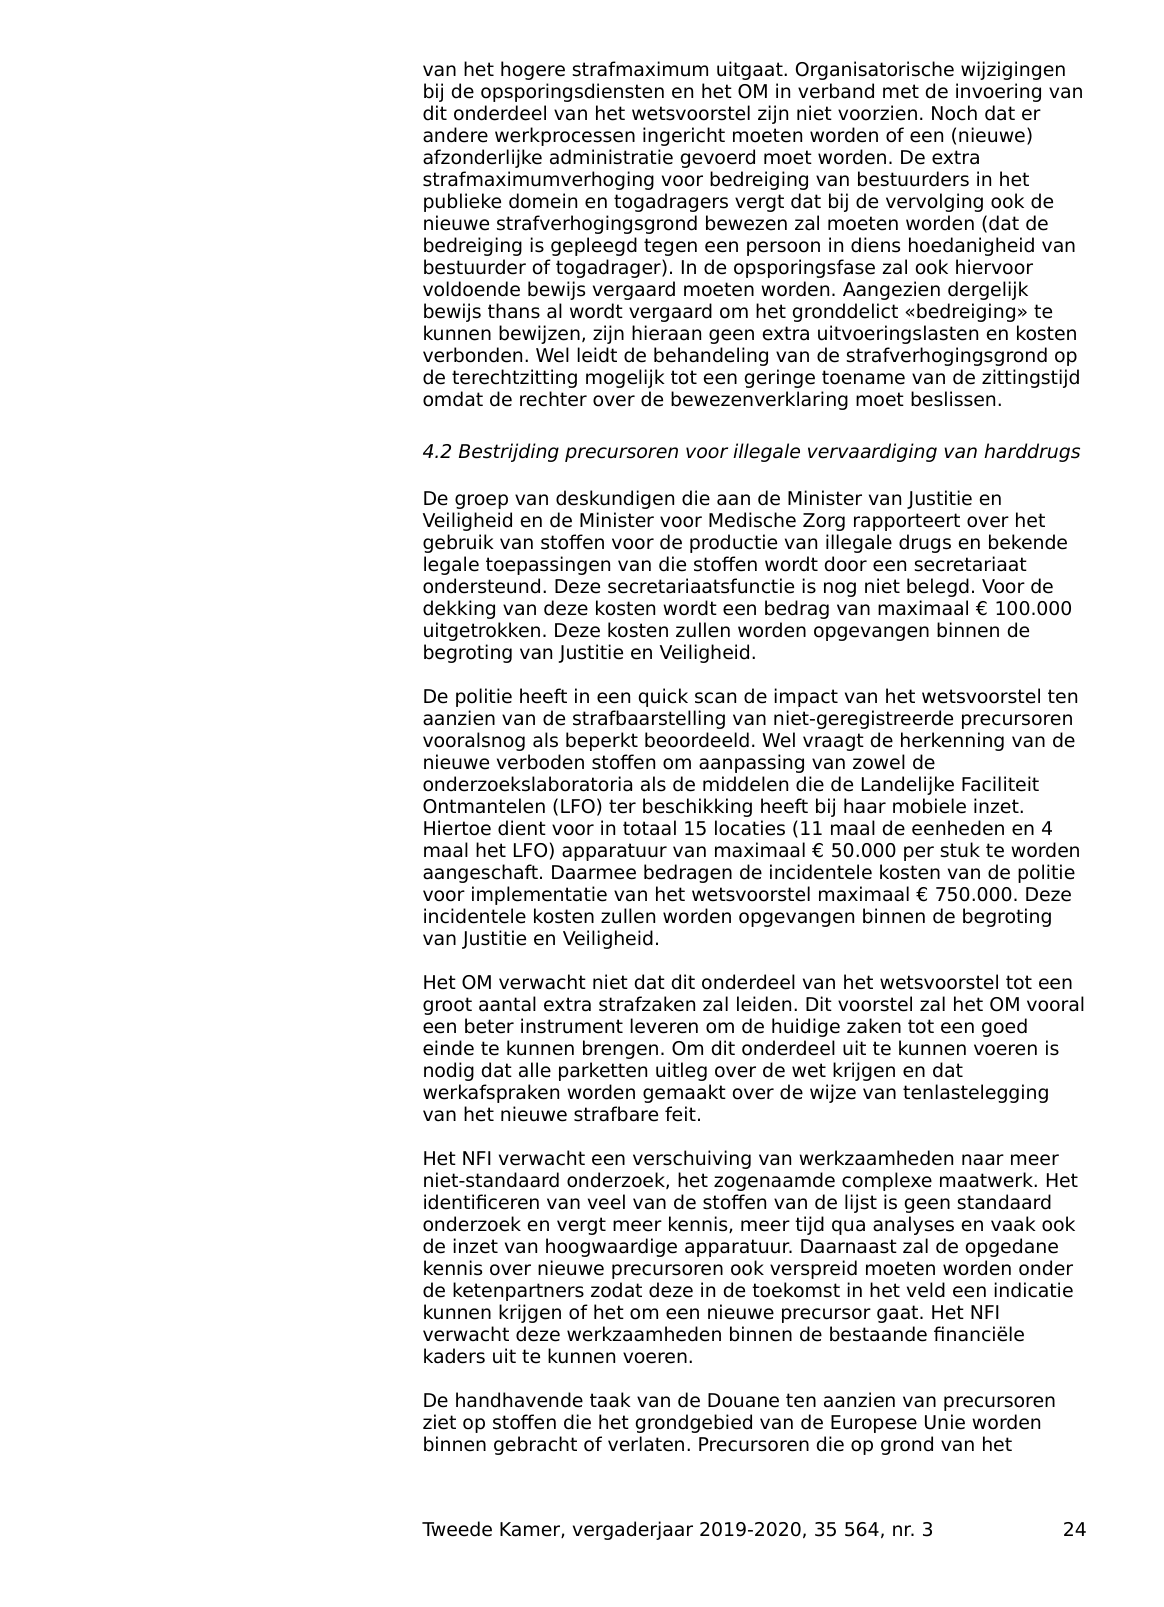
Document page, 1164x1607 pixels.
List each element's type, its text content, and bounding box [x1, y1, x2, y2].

text Het NFI verwacht een verschuiving van werkzaamheden naar meer niet-standaard onderzoek, het zogenaamde complexe maatwerk. Het identificeren van veel van de stoffen van de lijst is geen standaard onderzoek en vergt meer kennis, meer tijd qua analyses en vaak ook de inzet van hoogwaardige apparatuur. Daarnaast zal de opgedane kennis over nieuwe precursoren ook verspreid moeten worden onder de ketenpartners zodat deze in de toekomst in het veld een indicatie kunnen krijgen of het om een nieuwe precursor gaat. Het NFI verwacht deze werkzaamheden binnen de bestaande financiële kaders uit te kunnen voeren. [422, 1148, 1087, 1367]
text De politie heeft in een quick scan de impact van het wetsvoorstel ten aanzien van de strafbaarstelling van niet-geregistreerde precursoren vooralsnog als beperkt beoordeeld. Wel vraagt de herkenning van de nieuwe verboden stoffen om aanpassing van zowel de onderzoekslaboratoria als de middelen die de Landelijke Faciliteit Ontmantelen (LFO) ter beschikking heeft bij haar mobiele inzet. Hiertoe dient voor in totaal 15 locaties (11 maal de eenheden en 4 maal het LFO) apparatuur van maximaal € 50.000 per stuk te worden aangeschaft. Daarmee bedragen de incidentele kosten van de politie voor implementatie van het wetsvoorstel maximaal € 750.000. Deze incidentele kosten zullen worden opgevangen binnen de begroting van Justitie en Veiligheid. [422, 686, 1087, 949]
text Het OM verwacht niet dat dit onderdeel van het wetsvoorstel tot een groot aantal extra strafzaken zal leiden. Dit voorstel zal het OM vooral een beter instrument leveren om de huidige zaken tot een goed einde te kunnen brengen. Om dit onderdeel uit te kunnen voeren is nodig dat alle parketten uitleg over de wet krijgen en dat werkafspraken worden gemaakt over de wijze van tenlastelegging van het nieuwe strafbare feit. [422, 972, 1087, 1126]
subtitle 4.2 Bestrijding precursoren voor illegale vervaardiging van harddrugs [422, 441, 1087, 463]
text De groep van deskundigen die aan de Minister van Justitie en Veiligheid en de Minister voor Medische Zorg rapporteert over het gebruik van stoffen voor de productie van illegale drugs en bekende legale toepassingen van die stoffen wordt door een secretariaat ondersteund. Deze secretariaatsfunctie is nog niet belegd. Voor de dekking van deze kosten wordt een bedrag van maximaal € 100.000 uitgetrokken. Deze kosten zullen worden opgevangen binnen de begroting van Justitie en Veiligheid. [422, 488, 1087, 663]
text De handhavende taak van de Douane ten aanzien van precursoren ziet op stoffen die het grondgebied van de Europese Unie worden binnen gebracht of verlaten. Precursoren die op grond van het [422, 1390, 1087, 1456]
text van het hogere strafmaximum uitgaat. Organisatorische wijzigingen bij de opsporingsdiensten en het OM in verband met de invoering van dit onderdeel van het wetsvoorstel zijn niet voorzien. Noch dat er andere werkprocessen ingericht moeten worden of een (nieuwe) afzonderlijke administratie gevoerd moet worden. De extra strafmaximumverhoging voor bedreiging van bestuurders in het publieke domein en togadragers vergt dat bij de vervolging ook de nieuwe strafverhogingsgrond bewezen zal moeten worden (dat de bedreiging is gepleegd tegen een persoon in diens hoedanigheid van bestuurder of togadrager). In de opsporingsfase zal ook hiervoor voldoende bewijs vergaard moeten worden. Aangezien dergelijk bewijs thans al wordt vergaard om het gronddelict «bedreiging» te kunnen bewijzen, zijn hieraan geen extra uitvoeringslasten en kosten verbonden. Wel leidt de behandeling van de strafverhogingsgrond op de terechtzitting mogelijk tot een geringe toename van de zittingstijd omdat de rechter over de bewezenverklaring moet beslissen. [422, 59, 1087, 411]
